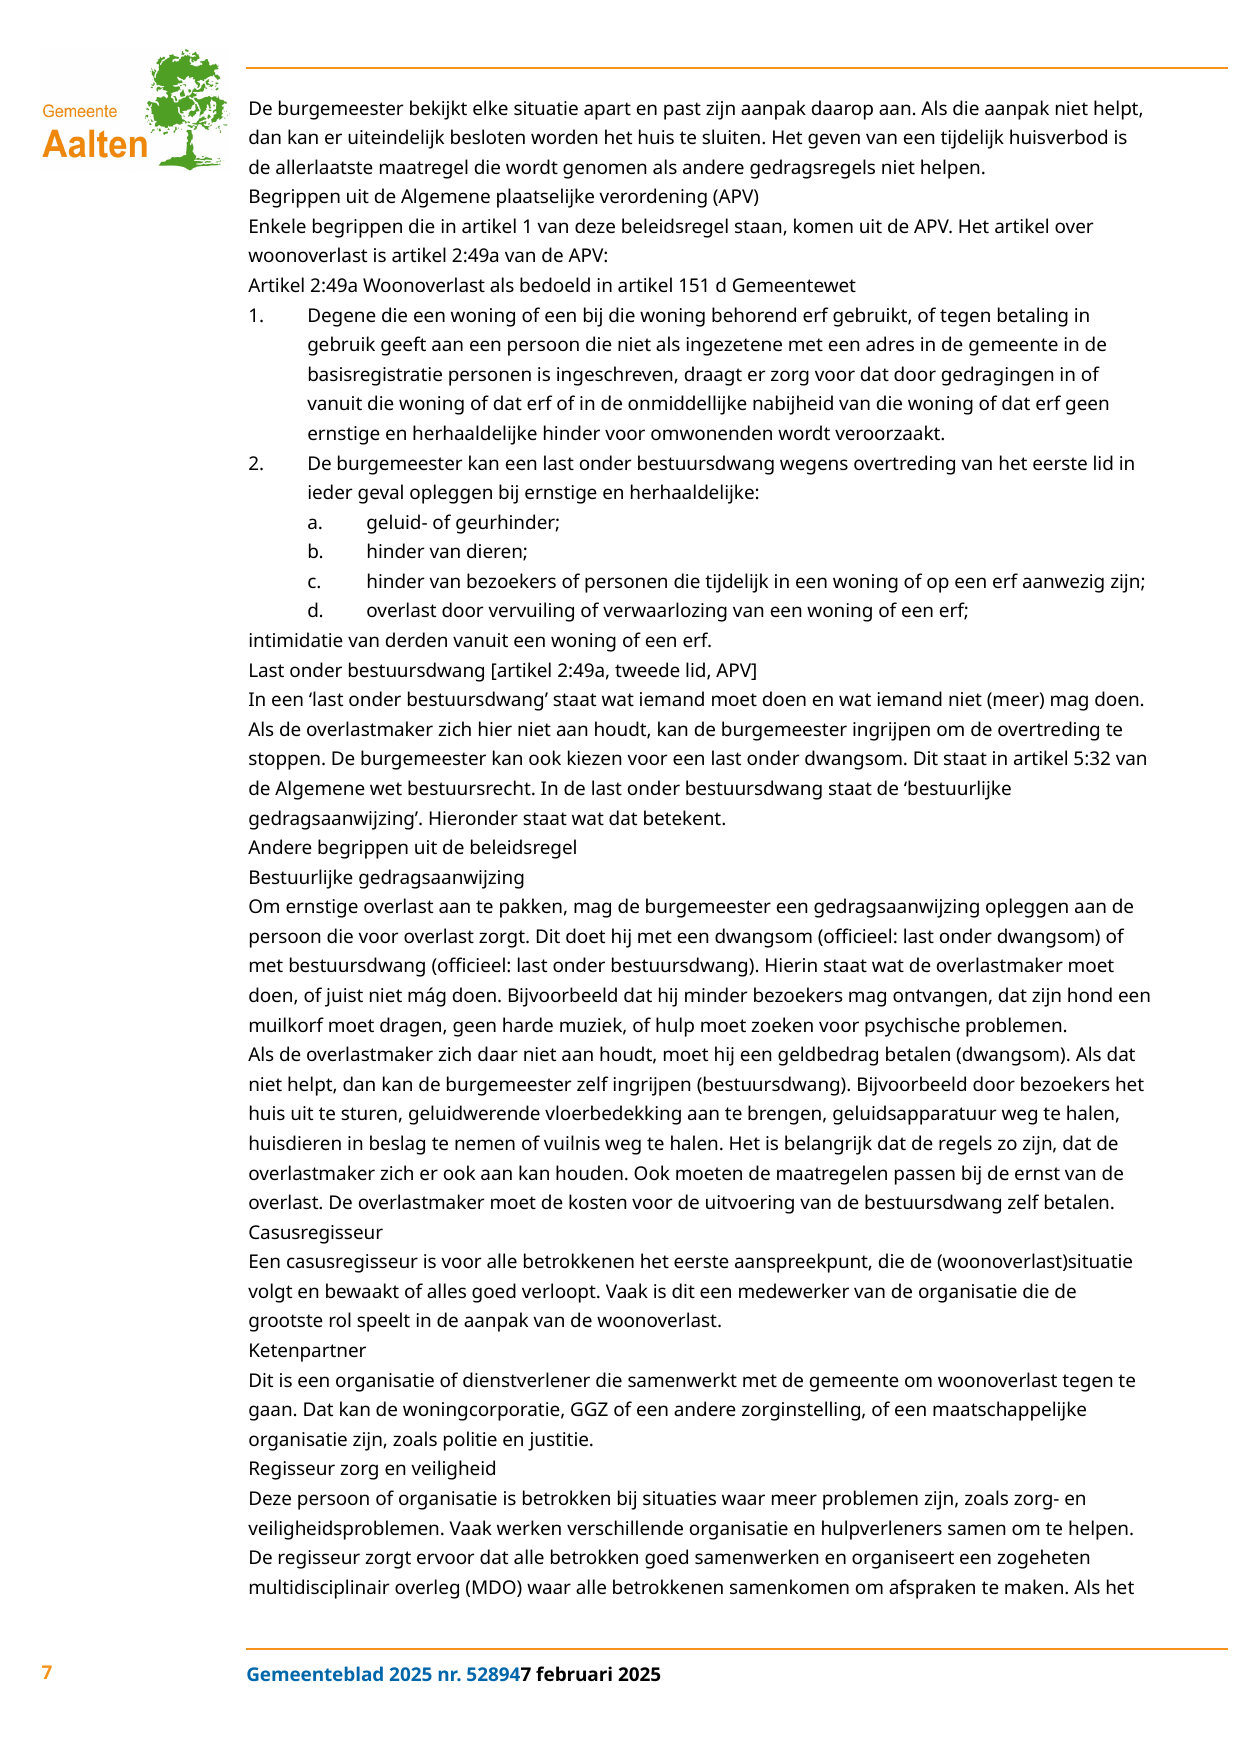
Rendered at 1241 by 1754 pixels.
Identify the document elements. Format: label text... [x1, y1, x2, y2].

text Een casusregisseur is voor alle betrokkenen het eerste aanspreekpunt, die de (woonoverlast)situatie volgt en bewaakt of alles goed verloopt. Vaak is dit een medewerker van de organisatie die de grootste rol speelt in de aanpak van de woonoverlast. [248, 1248, 1152, 1333]
list overlast door vervuiling of verwaarlozing van een woning of een erf; [307, 598, 1152, 623]
text Last onder bestuursdwang [artikel 2:49a, tweede lid, APV] [248, 657, 1152, 683]
list Degene die een woning of een bij die woning behorend erf gebruikt, of tegen betaling in gebruik geeft aan een persoon die niet als ingezetene met een adres in de gemeente in de basisregistratie personen is ingeschreven, draagt er zorg voor dat door gedragingen in of vanuit die woning of dat erf of in de onmiddellijke nabijheid van die woning of dat erf geen ernstige en herhaaldelijke hinder voor omwonenden wordt veroorzaakt. [248, 302, 1152, 446]
picture [41, 47, 231, 172]
list hinder van bezoekers of personen die tijdelijk in een woning of op een erf aanwezig zijn; [307, 568, 1152, 594]
text Als de overlastmaker zich daar niet aan houdt, moet hij een geldbedrag betalen (dwangsom). Als dat niet helpt, dan kan de burgemeester zelf ingrijpen (bestuursdwang). Bijvoorbeeld door bezoekers het huis uit te sturen, geluidwerende vloerbedekking aan te brengen, geluidsapparatuur weg te halen, huisdieren in beslag te nemen of vuilnis weg te halen. Het is belangrijk dat de regels zo zijn, dat de overlastmaker zich er ook aan kan houden. Ook moeten de maatregelen passen bij de ernst van de overlast. De overlastmaker moet de kosten voor de uitvoering van de bestuursdwang zelf betalen. [248, 1041, 1152, 1215]
list De burgemeester kan een last onder bestuursdwang wegens overtreding van het eerste lid in ieder geval opleggen bij ernstige en herhaaldelijke: [248, 450, 1152, 505]
text Artikel 2:49a Woonoverlast als bedoeld in artikel 151 d Gemeentewet [248, 272, 1152, 298]
text Bestuurlijke gedragsaanwijzing [248, 864, 1152, 890]
text Andere begrippen uit de beleidsregel [248, 834, 1152, 860]
text Om ernstige overlast aan te pakken, mag de burgemeester een gedragsaanwijzing opleggen aan de persoon die voor overlast zorgt. Dit doet hij met een dwangsom (officieel: last onder dwangsom) of met bestuursdwang (officieel: last onder bestuursdwang). Hierin staat wat de overlastmaker moet doen, of juist niet mág doen. Bijvoorbeeld dat hij minder bezoekers mag ontvangen, dat zijn hond een muilkorf moet dragen, geen harde muziek, of hulp moet zoeken voor psychische problemen. [248, 893, 1152, 1038]
text Enkele begrippen die in artikel 1 van deze beleidsregel staan, komen uit de APV. Het artikel over woonoverlast is artikel 2:49a van de APV: [248, 213, 1152, 268]
text Casusregisseur [248, 1219, 1152, 1245]
text In een ‘last onder bestuursdwang’ staat wat iemand moet doen en wat iemand niet (meer) mag doen. Als de overlastmaker zich hier niet aan houdt, kan de burgemeester ingrijpen om de overtreding te stoppen. De burgemeester kan ook kiezen voor een last onder dwangsom. Dit staat in artikel 5:32 van de Algemene wet bestuursrecht. In de last onder bestuursdwang staat de ‘bestuurlijke gedragsaanwijzing’. Hieronder staat wat dat betekent. [248, 686, 1152, 831]
text Ketenpartner [248, 1337, 1152, 1363]
list geluid- of geurhinder; [307, 509, 1152, 535]
text Begrippen uit de Algemene plaatselijke verordening (APV) [248, 183, 1152, 209]
text Deze persoon of organisatie is betrokken bij situaties waar meer problemen zijn, zoals zorg- en veiligheidsproblemen. Vaak werken verschillende organisatie en hulpverleners samen om te helpen. De regisseur zorgt ervoor dat alle betrokken goed samenwerken en organiseert een zogeheten multidisciplinair overleg (MDO) waar alle betrokkenen samenkomen om afspraken te maken. Als het [248, 1485, 1152, 1600]
text Regisseur zorg en veiligheid [248, 1456, 1152, 1481]
text Dit is een organisatie of dienstverlener die samenwerkt met de gemeente om woonoverlast tegen te gaan. Dat kan de woningcorporatie, GGZ of een andere zorginstelling, of een maatschappelijke organisatie zijn, zoals politie en justitie. [248, 1367, 1152, 1452]
text intimidatie van derden vanuit een woning of een erf. [248, 627, 1152, 653]
text De burgemeester bekijkt elke situatie apart en past zijn aanpak daarop aan. Als die aanpak niet helpt, dan kan er uiteindelijk besloten worden het huis te sluiten. Het geven van een tijdelijk huisverbod is de allerlaatste maatregel die wordt genomen als andere gedragsregels niet helpen. [248, 95, 1152, 180]
list hinder van dieren; [307, 538, 1152, 564]
